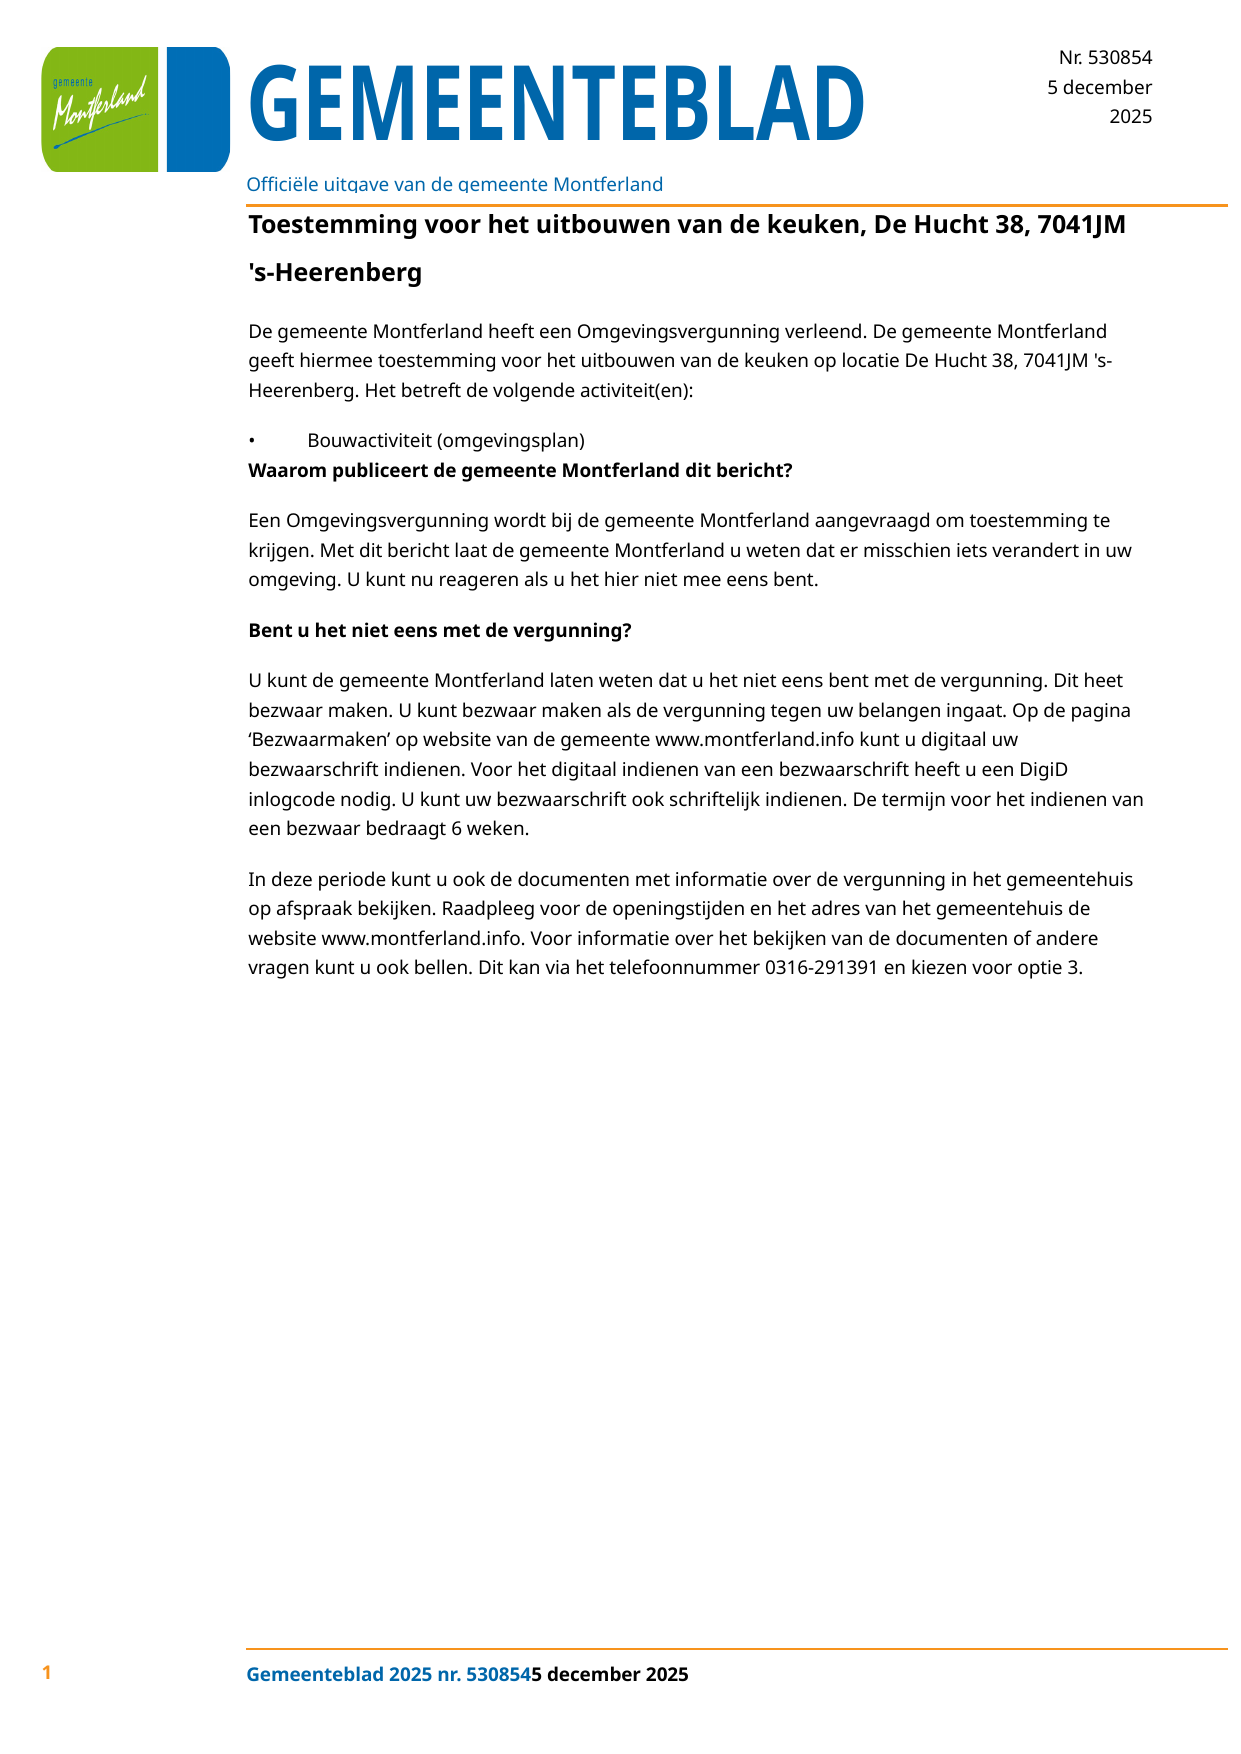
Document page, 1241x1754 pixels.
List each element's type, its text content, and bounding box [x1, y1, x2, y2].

text De gemeente Montferland heeft een Omgevingsvergunning verleend. De gemeente Montferland geeft hiermee toestemming voor het uitbouwen van de keuken op locatie De Hucht 38, 7041JM 's-Heerenberg. Het betreft de volgende activiteit(en): [248, 318, 1152, 403]
text Toestemming voor het uitbouwen van de keuken, De Hucht 38, 7041JM 's-Heerenberg [248, 207, 1152, 288]
text U kunt de gemeente Montferland laten weten dat u het niet eens bent met de vergunning. Dit heet bezwaar maken. U kunt bezwaar maken als de vergunning tegen uw belangen ingaat. Op de pagina ‘Bezwaarmaken’ op website van de gemeente www.montferland.info kunt u digitaal uw bezwaarschrift indienen. Voor het digitaal indienen van een bezwaarschrift heeft u een DigiD inlogcode nodig. U kunt uw bezwaarschrift ook schriftelijk indienen. De termijn voor het indienen van een bezwaar bedraagt 6 weken. [248, 667, 1152, 841]
text Waarom publiceert de gemeente Montferland dit bericht? [248, 457, 1152, 483]
text Bent u het niet eens met de vergunning? [248, 617, 1152, 643]
picture [41, 47, 231, 172]
list Bouwactiviteit (omgevingsplan) [248, 427, 1152, 453]
text Een Omgevingsvergunning wordt bij de gemeente Montferland aangevraagd om toestemming te krijgen. Met dit bericht laat de gemeente Montferland u weten dat er misschien iets verandert in uw omgeving. U kunt nu reageren als u het hier niet mee eens bent. [248, 507, 1152, 592]
text In deze periode kunt u ook de documenten met informatie over de vergunning in het gemeentehuis op afspraak bekijken. Raadpleeg voor de openingstijden en het adres van het gemeentehuis de website www.montferland.info. Voor informatie over het bekijken van de documenten of andere vragen kunt u ook bellen. Dit kan via het telefoonnummer 0316-291391 en kiezen voor optie 3. [248, 866, 1152, 980]
